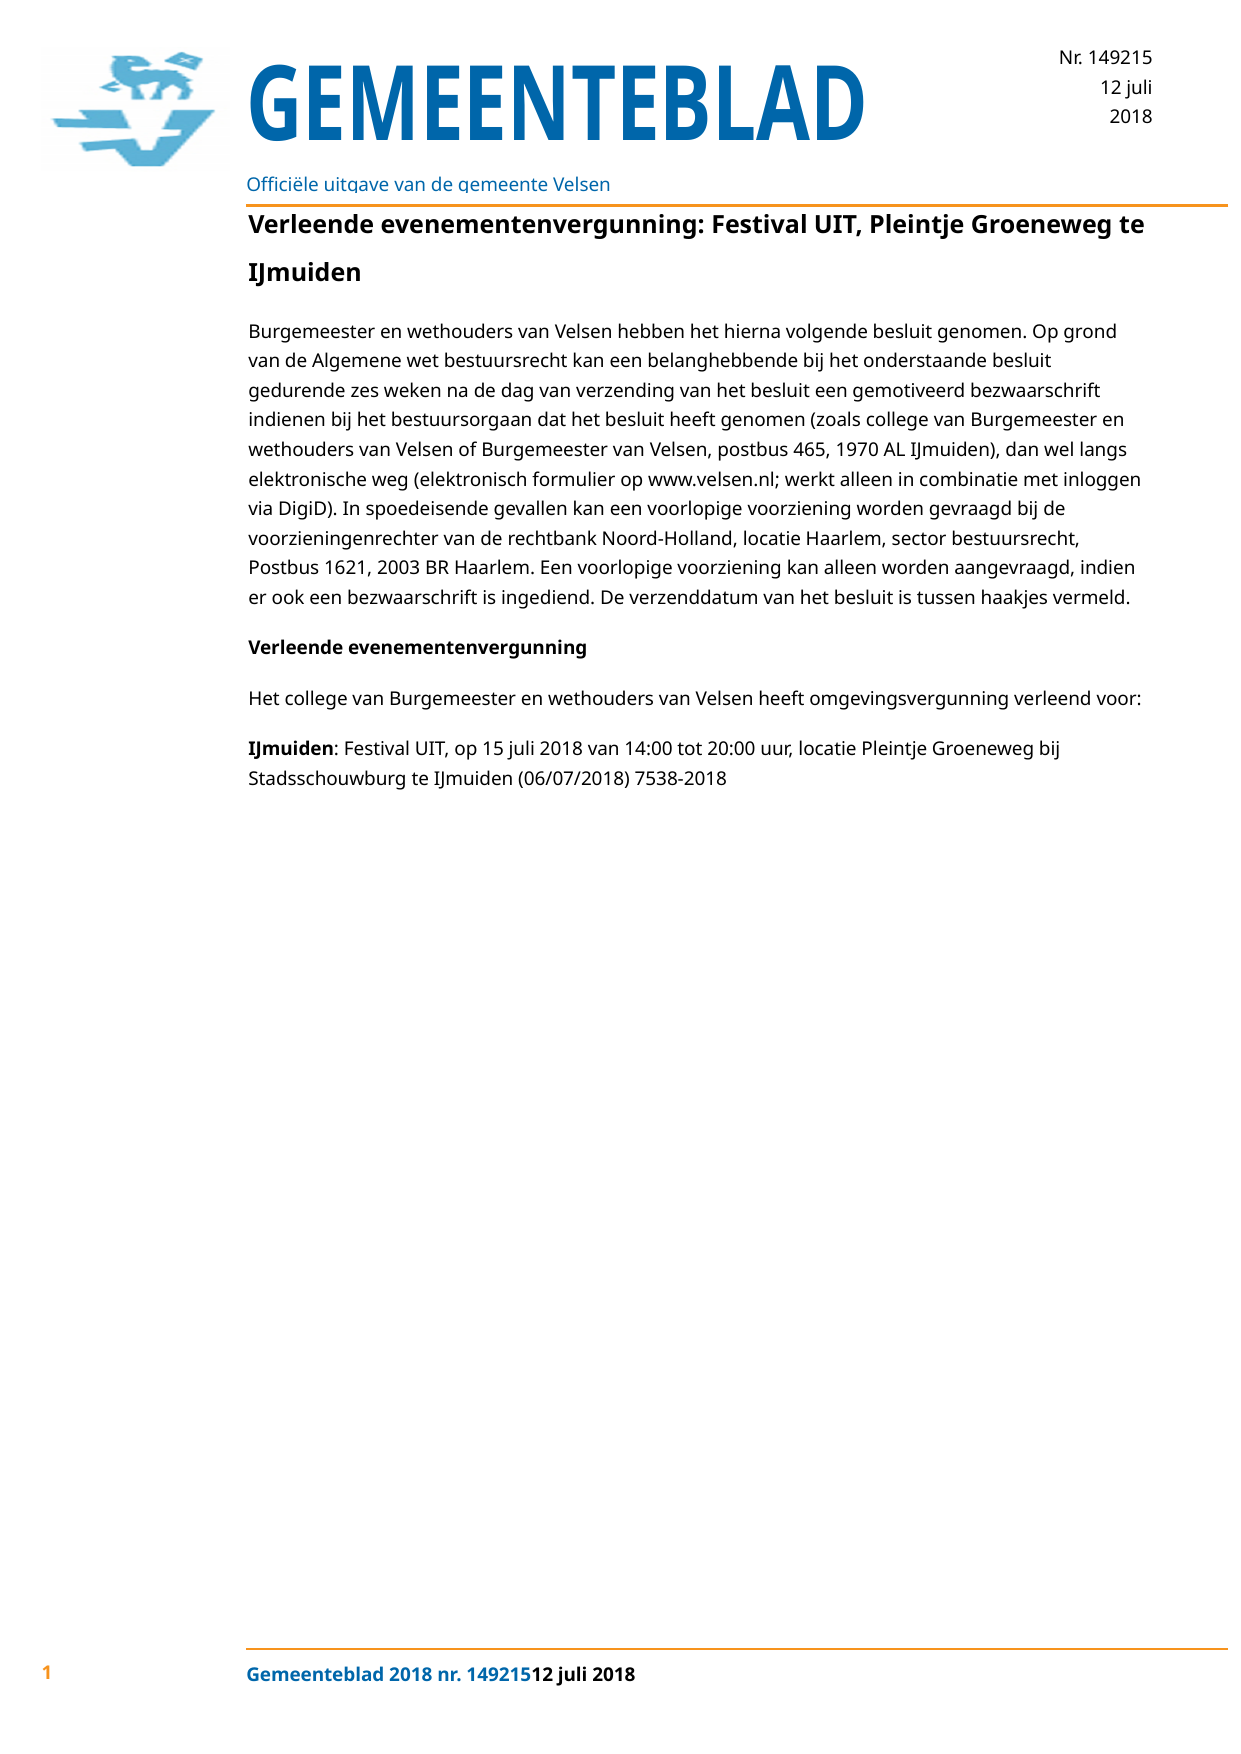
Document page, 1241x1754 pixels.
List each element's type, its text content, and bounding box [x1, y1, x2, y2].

text Burgemeester en wethouders van Velsen hebben het hierna volgende besluit genomen. Op grond van de Algemene wet bestuursrecht kan een belanghebbende bij het onderstaande besluit gedurende zes weken na de dag van verzending van het besluit een gemotiveerd bezwaarschrift indienen bij het bestuursorgaan dat het besluit heeft genomen (zoals college van Burgemeester en wethouders van Velsen of Burgemeester van Velsen, postbus 465, 1970 AL IJmuiden), dan wel langs elektronische weg (elektronisch formulier op www.velsen.nl; werkt alleen in combinatie met inloggen via DigiD). In spoedeisende gevallen kan een voorlopige voorziening worden gevraagd bij de voorzieningenrechter van de rechtbank Noord-Holland, locatie Haarlem, sector bestuursrecht, Postbus 1621, 2003 BR Haarlem. Een voorlopige voorziening kan alleen worden aangevraagd, indien er ook een bezwaarschrift is ingediend. De verzenddatum van het besluit is tussen haakjes vermeld. [248, 318, 1152, 610]
text Verleende evenementenvergunning [248, 634, 1152, 660]
picture [41, 47, 231, 172]
text IJmuiden: Festival UIT, op 15 juli 2018 van 14:00 tot 20:00 uur, locatie Pleintje Groeneweg bij Stadsschouwburg te IJmuiden (06/07/2018) 7538-2018 [248, 735, 1152, 791]
text Het college van Burgemeester en wethouders van Velsen heeft omgevingsvergunning verleend voor: [248, 685, 1152, 711]
text Verleende evenementenvergunning: Festival UIT, Pleintje Groeneweg te IJmuiden [248, 207, 1152, 288]
